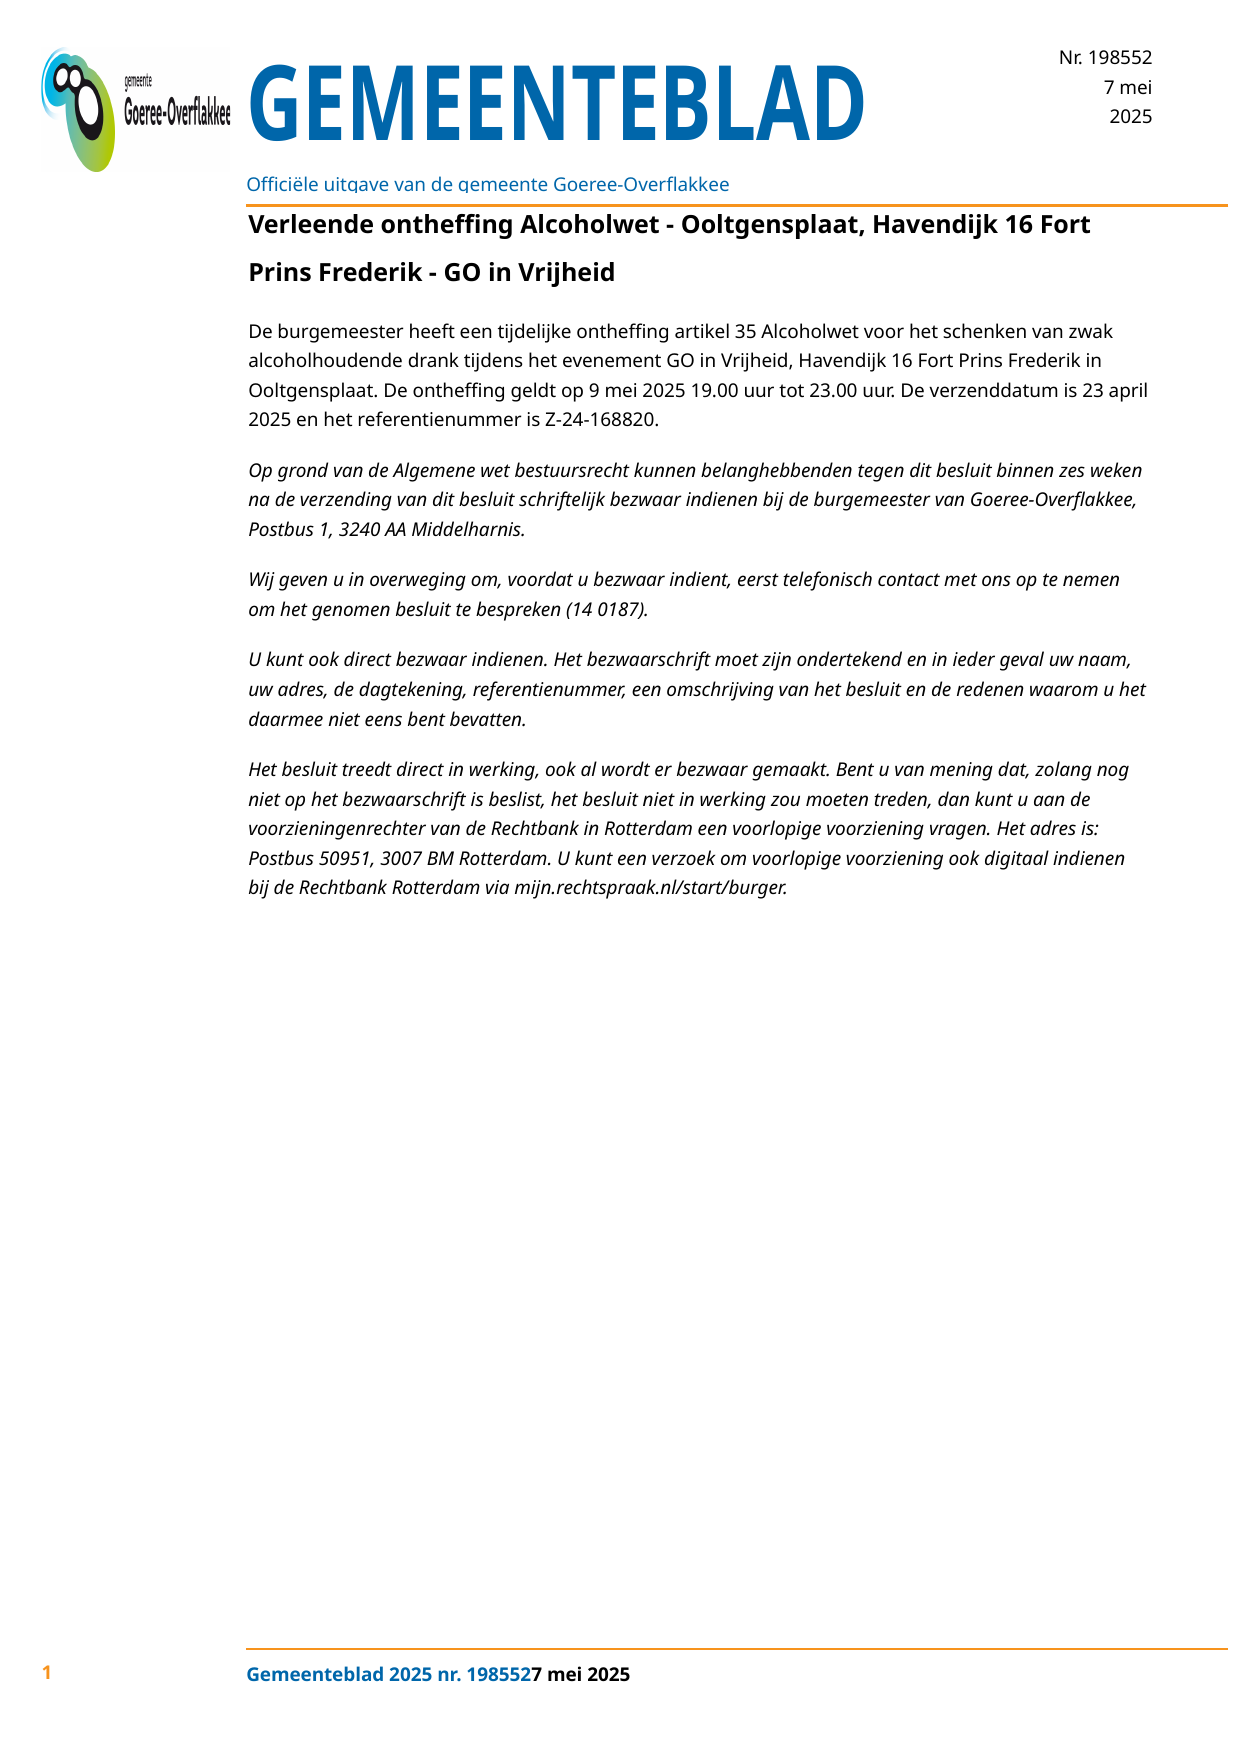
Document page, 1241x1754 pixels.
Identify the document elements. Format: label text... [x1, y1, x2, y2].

text De burgemeester heeft een tijdelijke ontheffing artikel 35 Alcoholwet voor het schenken van zwak alcoholhoudende drank tijdens het evenement GO in Vrijheid, Havendijk 16 Fort Prins Frederik in Ooltgensplaat. De ontheffing geldt op 9 mei 2025 19.00 uur tot 23.00 uur. De verzenddatum is 23 april 2025 en het referentienummer is Z-24-168820. [248, 318, 1152, 432]
text Verleende ontheffing Alcoholwet - Ooltgensplaat, Havendijk 16 Fort Prins Frederik - GO in Vrijheid [248, 207, 1152, 288]
text U kunt ook direct bezwaar indienen. Het bezwaarschrift moet zijn ondertekend en in ieder geval uw naam, uw adres, de dagtekening, referentienummer, een omschrijving van het besluit en de redenen waarom u het daarmee niet eens bent bevatten. [248, 647, 1152, 732]
text Wij geven u in overweging om, voordat u bezwaar indient, eerst telefonisch contact met ons op te nemen om het genomen besluit te bespreken (14 0187). [248, 567, 1152, 622]
text Op grond van de Algemene wet bestuursrecht kunnen belanghebbenden tegen dit besluit binnen zes weken na de verzending van dit besluit schriftelijk bezwaar indienen bij de burgemeester van Goeree-Overflakkee, Postbus 1, 3240 AA Middelharnis. [248, 457, 1152, 542]
text Het besluit treedt direct in werking, ook al wordt er bezwaar gemaakt. Bent u van mening dat, zolang nog niet op het bezwaarschrift is beslist, het besluit niet in werking zou moeten treden, dan kunt u aan de voorzieningenrechter van de Rechtbank in Rotterdam een voorlopige voorziening vragen. Het adres is: Postbus 50951, 3007 BM Rotterdam. U kunt een verzoek om voorlopige voorziening ook digitaal indienen bij de Rechtbank Rotterdam via mijn.rechtspraak.nl/start/burger. [248, 756, 1152, 900]
picture [41, 47, 231, 172]
